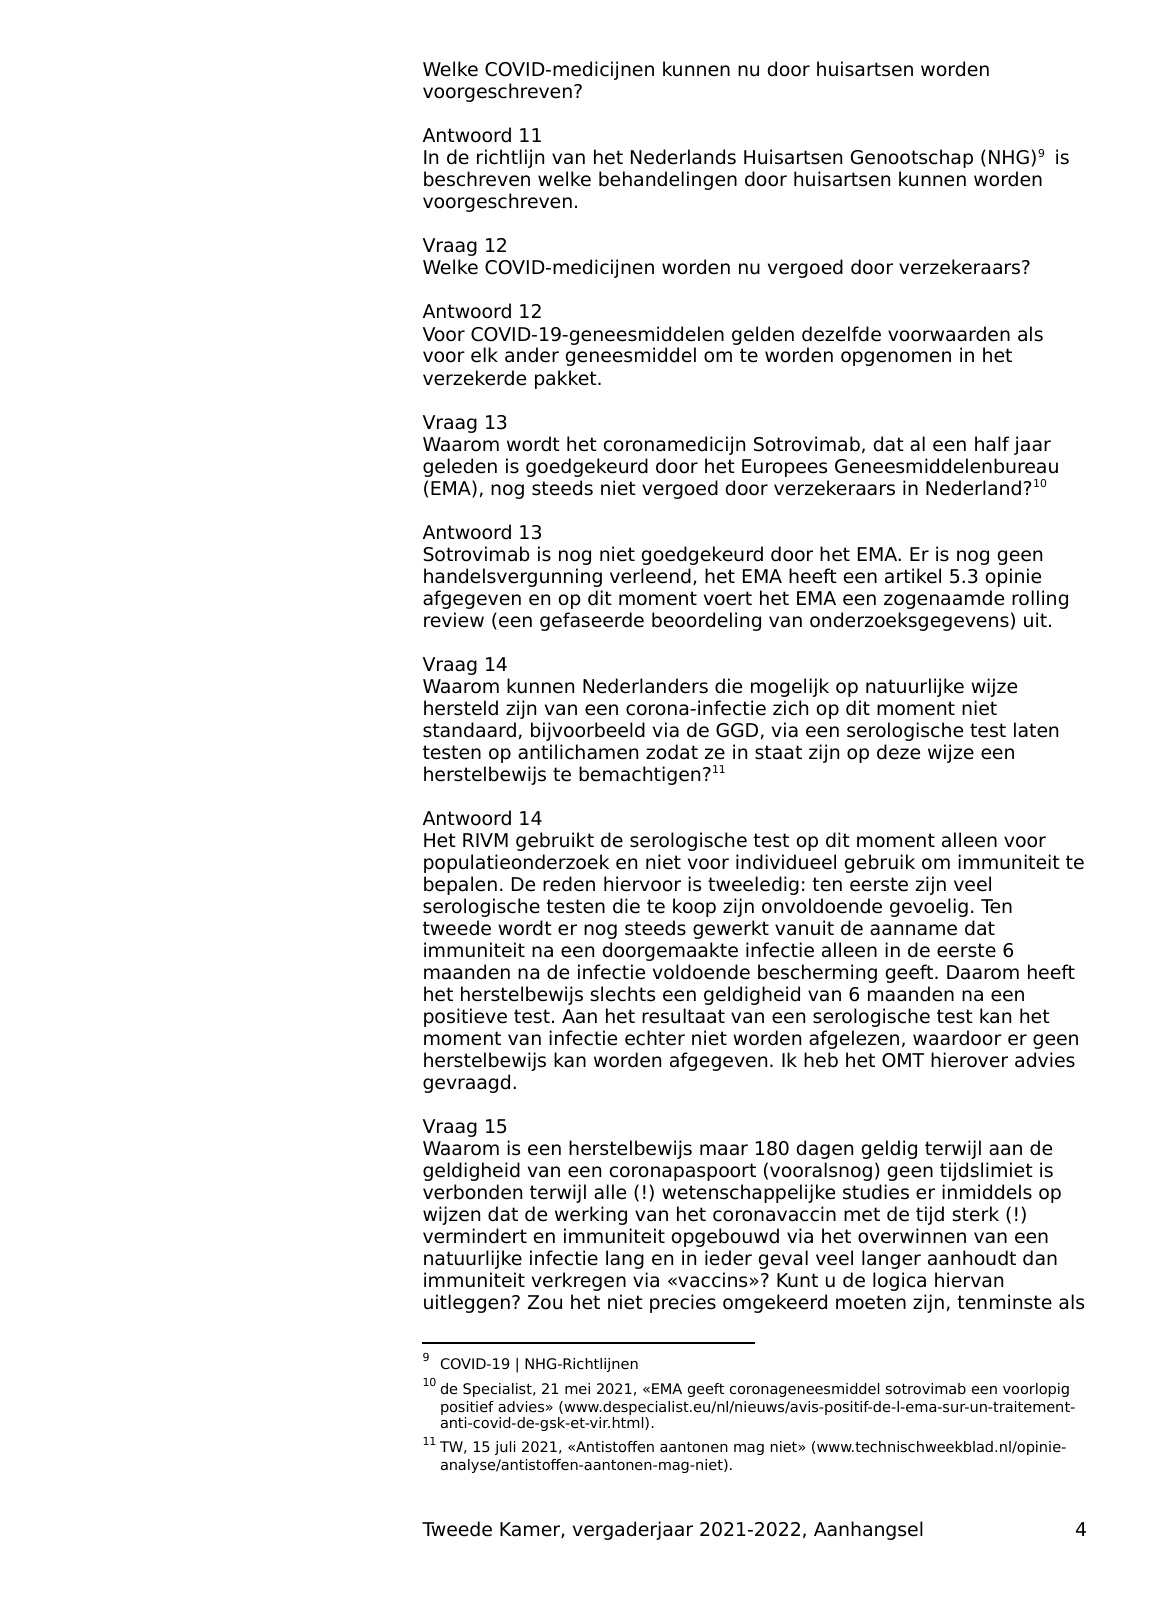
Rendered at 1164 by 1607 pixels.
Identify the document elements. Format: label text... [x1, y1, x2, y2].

text Vraag 13 [422, 412, 1087, 433]
text Welke COVID-medicijnen kunnen nu door huisartsen worden voorgeschreven? [422, 59, 1087, 103]
text TW, 15 juli 2021, «Antistoffen aantonen mag niet» (www.technischweekblad.nl/opinie-analyse/antistoffen-aantonen-mag-niet). [422, 1435, 1087, 1474]
text COVID-19 | NHG-Richtlijnen [422, 1352, 1087, 1374]
text Antwoord 11 [422, 125, 1087, 147]
text Voor COVID-19-geneesmiddelen gelden dezelfde voorwaarden als voor elk ander geneesmiddel om te worden opgenomen in het verzekerde pakket. [422, 323, 1087, 389]
text de Specialist, 21 mei 2021, «EMA geeft coronageneesmiddel sotrovimab een voorlopig positief advies» (www.despecialist.eu/nl/nieuws/avis-positif-de-l-ema-sur-un-traitement-anti-covid-de-gsk-et-vir.html). [422, 1377, 1087, 1432]
text Welke COVID-medicijnen worden nu vergoed door verzekeraars? [422, 257, 1087, 279]
text Antwoord 12 [422, 301, 1087, 323]
text Sotrovimab is nog niet goedgekeurd door het EMA. Er is nog geen handelsvergunning verleend, het EMA heeft een artikel 5.3 opinie afgegeven en op dit moment voert het EMA een zogenaamde rolling review (een gefaseerde beoordeling van onderzoeksgegevens) uit. [422, 544, 1087, 632]
text Antwoord 14 [422, 808, 1087, 830]
text Antwoord 13 [422, 522, 1087, 544]
text Waarom kunnen Nederlanders die mogelijk op natuurlijke wijze hersteld zijn van een corona-infectie zich op dit moment niet standaard, bijvoorbeeld via de GGD, via een serologische test laten testen op antilichamen zodat ze in staat zijn op deze wijze een herstelbewijs te bemachtigen? [422, 676, 1087, 786]
text Het RIVM gebruikt de serologische test op dit moment alleen voor populatieonderzoek en niet voor individueel gebruik om immuniteit te bepalen. De reden hiervoor is tweeledig: ten eerste zijn veel serologische testen die te koop zijn onvoldoende gevoelig. Ten tweede wordt er nog steeds gewerkt vanuit de aanname dat immuniteit na een doorgemaakte infectie alleen in de eerste 6 maanden na de infectie voldoende bescherming geeft. Daarom heeft het herstelbewijs slechts een geldigheid van 6 maanden na een positieve test. Aan het resultaat van een serologische test kan het moment van infectie echter niet worden afgelezen, waardoor er geen herstelbewijs kan worden afgegeven. Ik heb het OMT hierover advies gevraagd. [422, 830, 1087, 1093]
text Waarom is een herstelbewijs maar 180 dagen geldig terwijl aan de geldigheid van een coronapaspoort (vooralsnog) geen tijdslimiet is verbonden terwijl alle (!) wetenschappelijke studies er inmiddels op wijzen dat de werking van het coronavaccin met de tijd sterk (!) vermindert en immuniteit opgebouwd via het overwinnen van een natuurlijke infectie lang en in ieder geval veel langer aanhoudt dan immuniteit verkregen via «vaccins»? Kunt u de logica hiervan uitleggen? Zou het niet precies omgekeerd moeten zijn, tenminste als [422, 1138, 1087, 1313]
text Vraag 15 [422, 1116, 1087, 1138]
text In de richtlijn van het Nederlands Huisartsen Genootschap (NHG) is beschreven welke behandelingen door huisartsen kunnen worden voorgeschreven. [422, 147, 1087, 213]
text Vraag 12 [422, 235, 1087, 257]
text Vraag 14 [422, 654, 1087, 676]
text Waarom wordt het coronamedicijn Sotrovimab, dat al een half jaar geleden is goedgekeurd door het Europees Geneesmiddelenbureau (EMA), nog steeds niet vergoed door verzekeraars in Nederland? [422, 433, 1087, 499]
